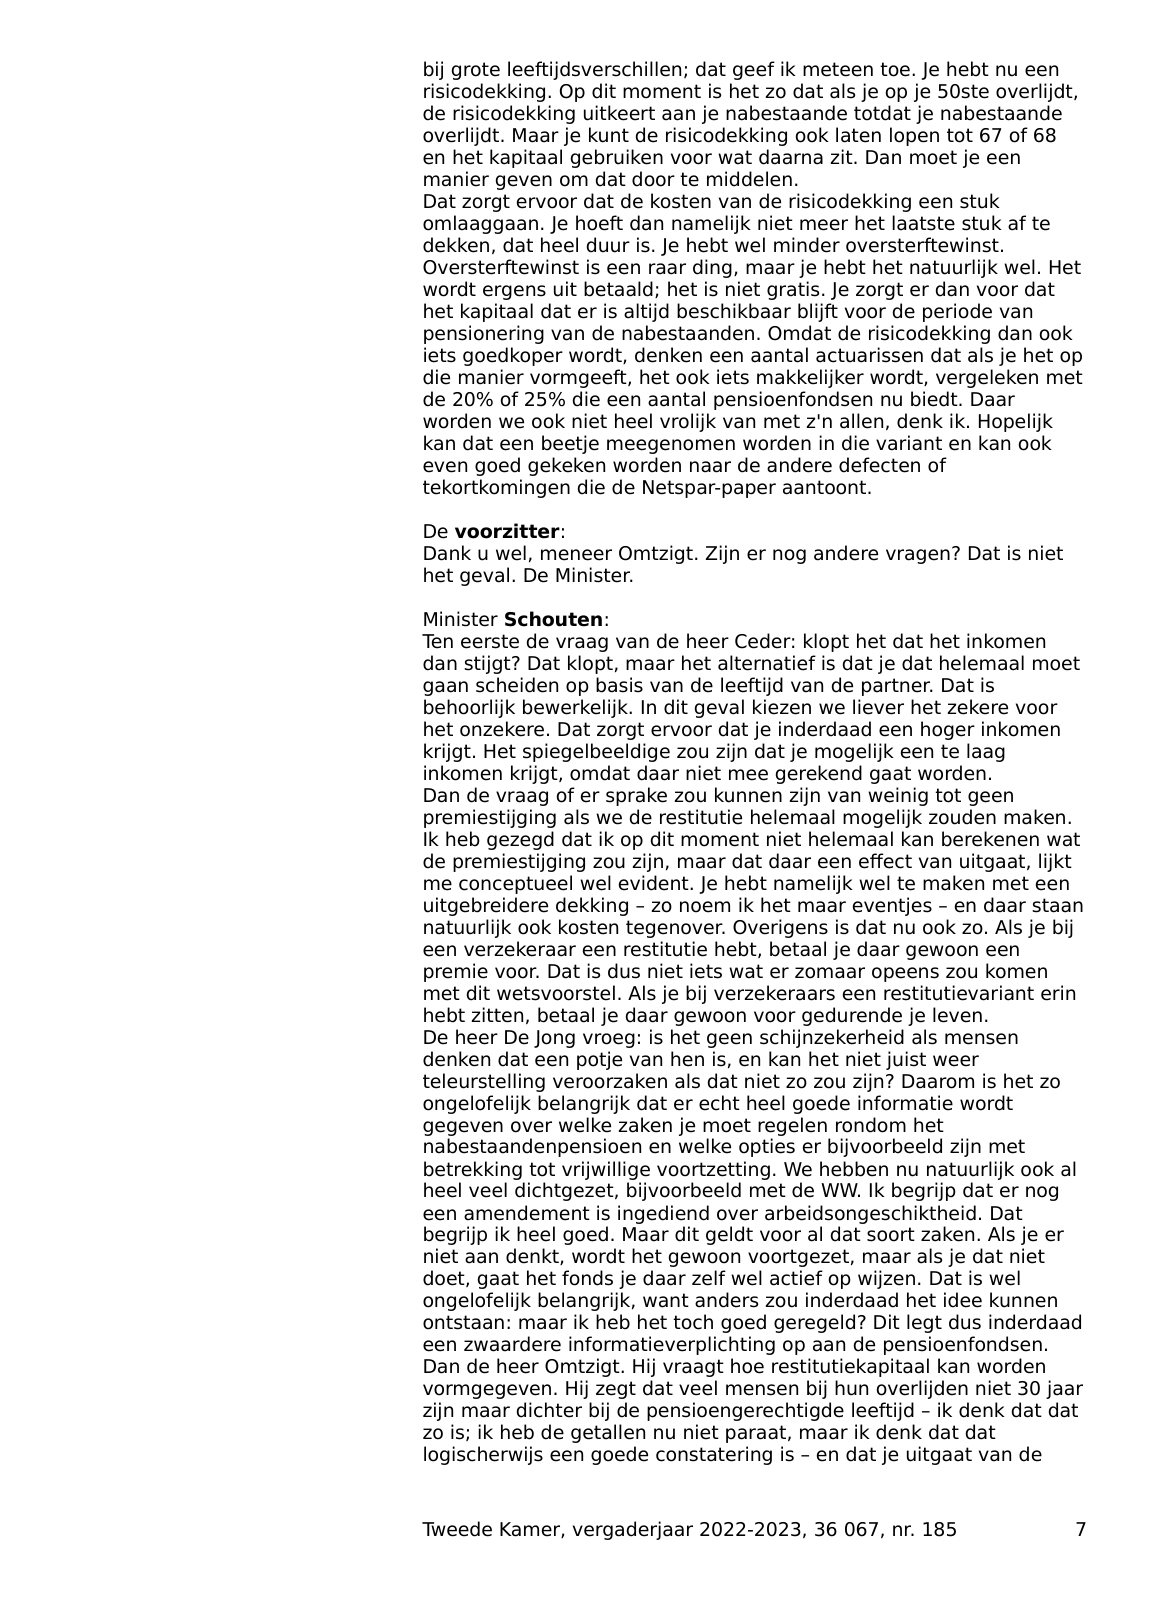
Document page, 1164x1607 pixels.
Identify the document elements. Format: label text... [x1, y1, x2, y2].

text Ten eerste de vraag van de heer Ceder: klopt het dat het inkomen dan stijgt? Dat klopt, maar het alternatief is dat je dat helemaal moet gaan scheiden op basis van de leeftijd van de partner. Dat is behoorlijk bewerkelijk. In dit geval kiezen we liever het zekere voor het onzekere. Dat zorgt ervoor dat je inderdaad een hoger inkomen krijgt. Het spiegelbeeldige zou zijn dat je mogelijk een te laag inkomen krijgt, omdat daar niet mee gerekend gaat worden. [422, 631, 1087, 785]
text Dat zorgt ervoor dat de kosten van de risicodekking een stuk omlaaggaan. Je hoeft dan namelijk niet meer het laatste stuk af te dekken, dat heel duur is. Je hebt wel minder oversterftewinst. Oversterftewinst is een raar ding, maar je hebt het natuurlijk wel. Het wordt ergens uit betaald; het is niet gratis. Je zorgt er dan voor dat het kapitaal dat er is altijd beschikbaar blijft voor de periode van pensionering van de nabestaanden. Omdat de risicodekking dan ook iets goedkoper wordt, denken een aantal actuarissen dat als je het op die manier vormgeeft, het ook iets makkelijker wordt, vergeleken met de 20% of 25% die een aantal pensioenfondsen nu biedt. Daar worden we ook niet heel vrolijk van met z'n allen, denk ik. Hopelijk kan dat een beetje meegenomen worden in die variant en kan ook even goed gekeken worden naar de andere defecten of tekortkomingen die de Netspar-paper aantoont. [422, 191, 1087, 499]
text De voorzitter: [422, 521, 1087, 543]
text Dan de vraag of er sprake zou kunnen zijn van weinig tot geen premiestijging als we de restitutie helemaal mogelijk zouden maken. Ik heb gezegd dat ik op dit moment niet helemaal kan berekenen wat de premiestijging zou zijn, maar dat daar een effect van uitgaat, lijkt me conceptueel wel evident. Je hebt namelijk wel te maken met een uitgebreidere dekking – zo noem ik het maar eventjes – en daar staan natuurlijk ook kosten tegenover. Overigens is dat nu ook zo. Als je bij een verzekeraar een restitutie hebt, betaal je daar gewoon een premie voor. Dat is dus niet iets wat er zomaar opeens zou komen met dit wetsvoorstel. Als je bij verzekeraars een restitutievariant erin hebt zitten, betaal je daar gewoon voor gedurende je leven. [422, 785, 1087, 1027]
text De heer De Jong vroeg: is het geen schijnzekerheid als mensen denken dat een potje van hen is, en kan het niet juist weer teleurstelling veroorzaken als dat niet zo zou zijn? Daarom is het zo ongelofelijk belangrijk dat er echt heel goede informatie wordt gegeven over welke zaken je moet regelen rondom het nabestaandenpensioen en welke opties er bijvoorbeeld zijn met betrekking tot vrijwillige voortzetting. We hebben nu natuurlijk ook al heel veel dichtgezet, bijvoorbeeld met de WW. Ik begrijp dat er nog een amendement is ingediend over arbeidsongeschiktheid. Dat begrijp ik heel goed. Maar dit geldt voor al dat soort zaken. Als je er niet aan denkt, wordt het gewoon voortgezet, maar als je dat niet doet, gaat het fonds je daar zelf wel actief op wijzen. Dat is wel ongelofelijk belangrijk, want anders zou inderdaad het idee kunnen ontstaan: maar ik heb het toch goed geregeld? Dit legt dus inderdaad een zwaardere informatieverplichting op aan de pensioenfondsen. [422, 1027, 1087, 1356]
text Dan de heer Omtzigt. Hij vraagt hoe restitutiekapitaal kan worden vormgegeven. Hij zegt dat veel mensen bij hun overlijden niet 30 jaar zijn maar dichter bij de pensioengerechtigde leeftijd – ik denk dat dat zo is; ik heb de getallen nu niet paraat, maar ik denk dat dat logischerwijs een goede constatering is – en dat je uitgaat van de [422, 1356, 1087, 1466]
text Dank u wel, meneer Omtzigt. Zijn er nog andere vragen? Dat is niet het geval. De Minister. [422, 543, 1087, 587]
text Minister Schouten: [422, 609, 1087, 631]
text bij grote leeftijdsverschillen; dat geef ik meteen toe. Je hebt nu een risicodekking. Op dit moment is het zo dat als je op je 50ste overlijdt, de risicodekking uitkeert aan je nabestaande totdat je nabestaande overlijdt. Maar je kunt de risicodekking ook laten lopen tot 67 of 68 en het kapitaal gebruiken voor wat daarna zit. Dan moet je een manier geven om dat door te middelen. [422, 59, 1087, 191]
